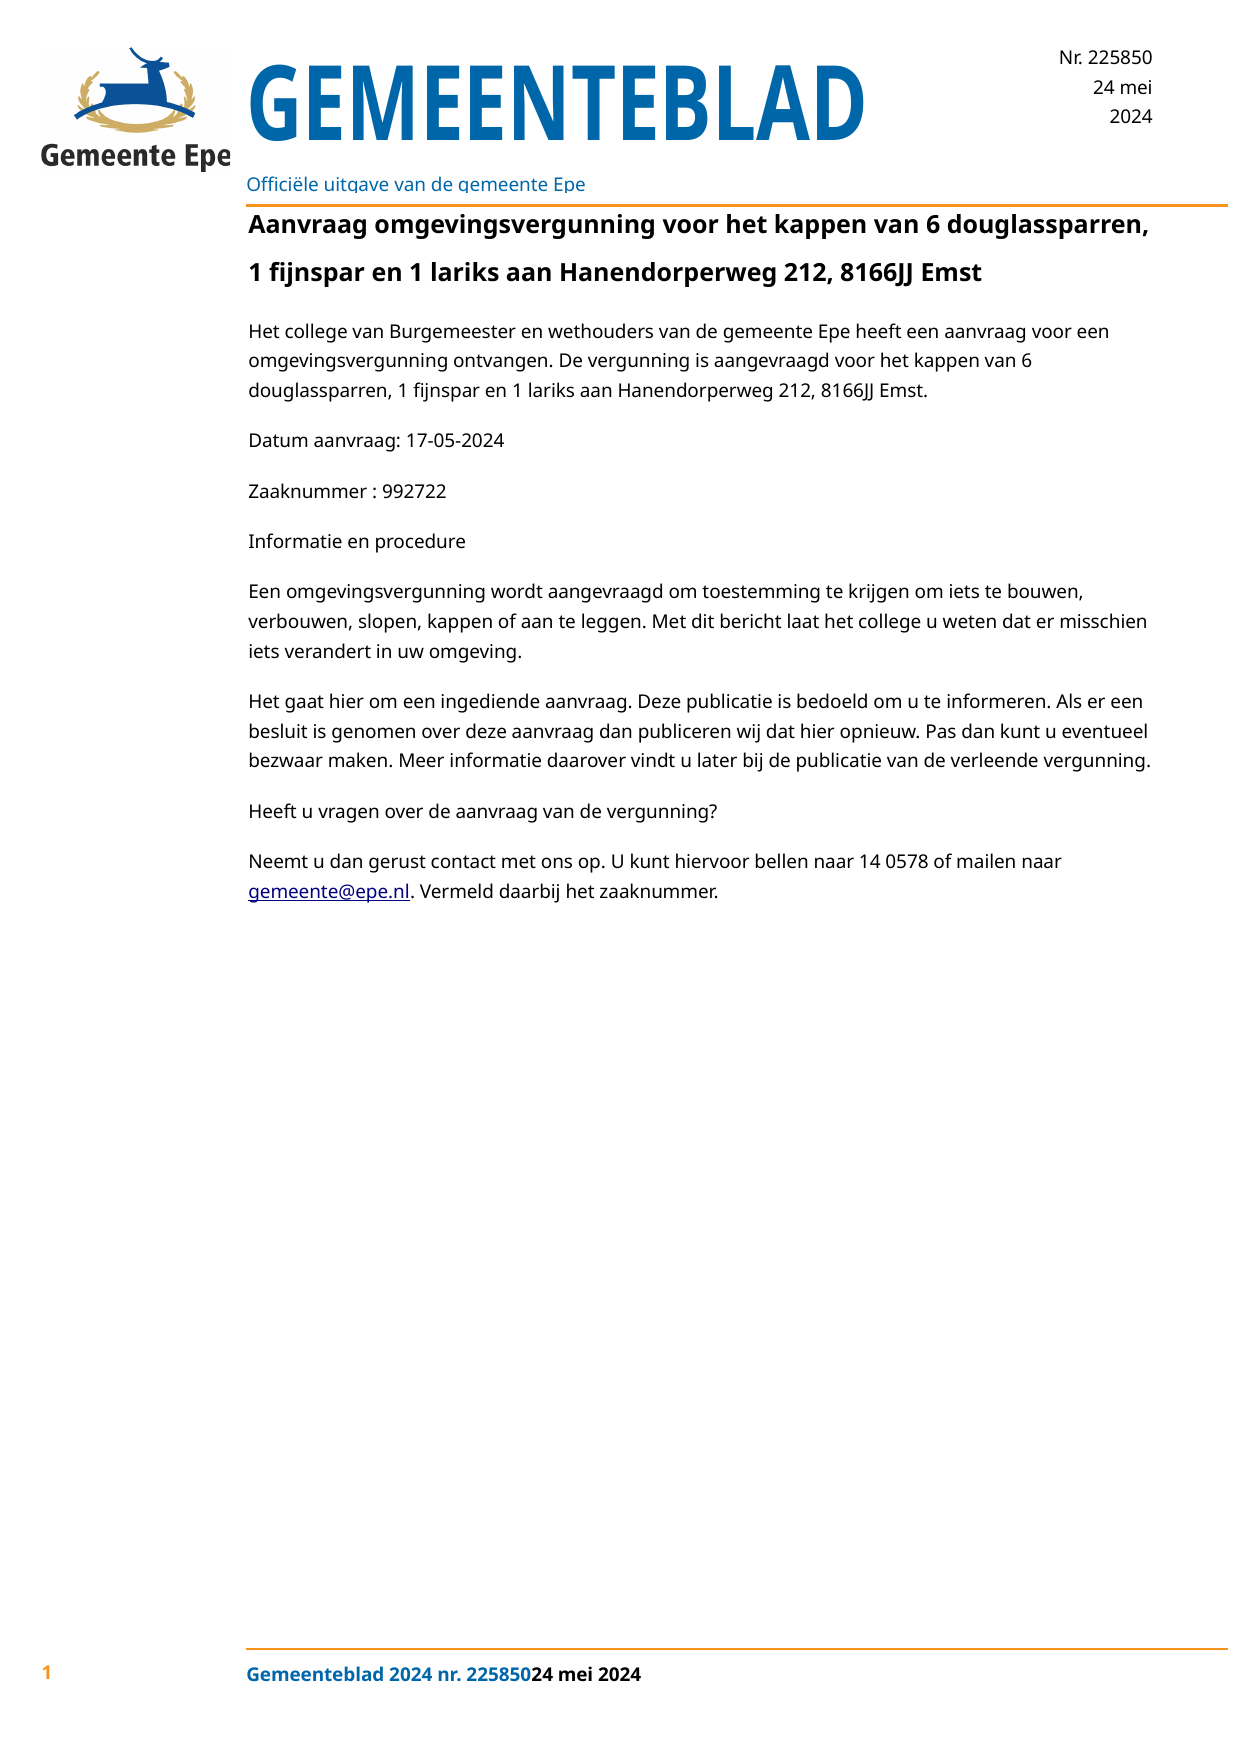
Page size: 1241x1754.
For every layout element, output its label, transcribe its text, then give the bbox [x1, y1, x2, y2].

text Een omgevingsvergunning wordt aangevraagd om toestemming te krijgen om iets te bouwen, verbouwen, slopen, kappen of aan te leggen. Met dit bericht laat het college u weten dat er misschien iets verandert in uw omgeving. [248, 579, 1152, 664]
picture [41, 47, 231, 172]
text Het college van Burgemeester en wethouders van de gemeente Epe heeft een aanvraag voor een omgevingsvergunning ontvangen. De vergunning is aangevraagd voor het kappen van 6 douglassparren, 1 fijnspar en 1 lariks aan Hanendorperweg 212, 8166JJ Emst. [248, 318, 1152, 403]
text Heeft u vragen over de aanvraag van de vergunning? [248, 798, 1152, 824]
text Zaaknummer : 992722 [248, 478, 1152, 504]
text Neemt u dan gerust contact met ons op. U kunt hiervoor bellen naar 14 0578 of mailen naar gemeente@epe.nl. Vermeld daarbij het zaaknummer. [248, 848, 1152, 904]
text Het gaat hier om een ingediende aanvraag. Deze publicatie is bedoeld om u te informeren. Als er een besluit is genomen over deze aanvraag dan publiceren wij dat hier opnieuw. Pas dan kunt u eventueel bezwaar maken. Meer informatie daarover vindt u later bij de publicatie van de verleende vergunning. [248, 688, 1152, 773]
text Datum aanvraag: 17-05-2024 [248, 427, 1152, 453]
text Informatie en procedure [248, 528, 1152, 554]
text Aanvraag omgevingsvergunning voor het kappen van 6 douglassparren, 1 fijnspar en 1 lariks aan Hanendorperweg 212, 8166JJ Emst [248, 207, 1152, 288]
